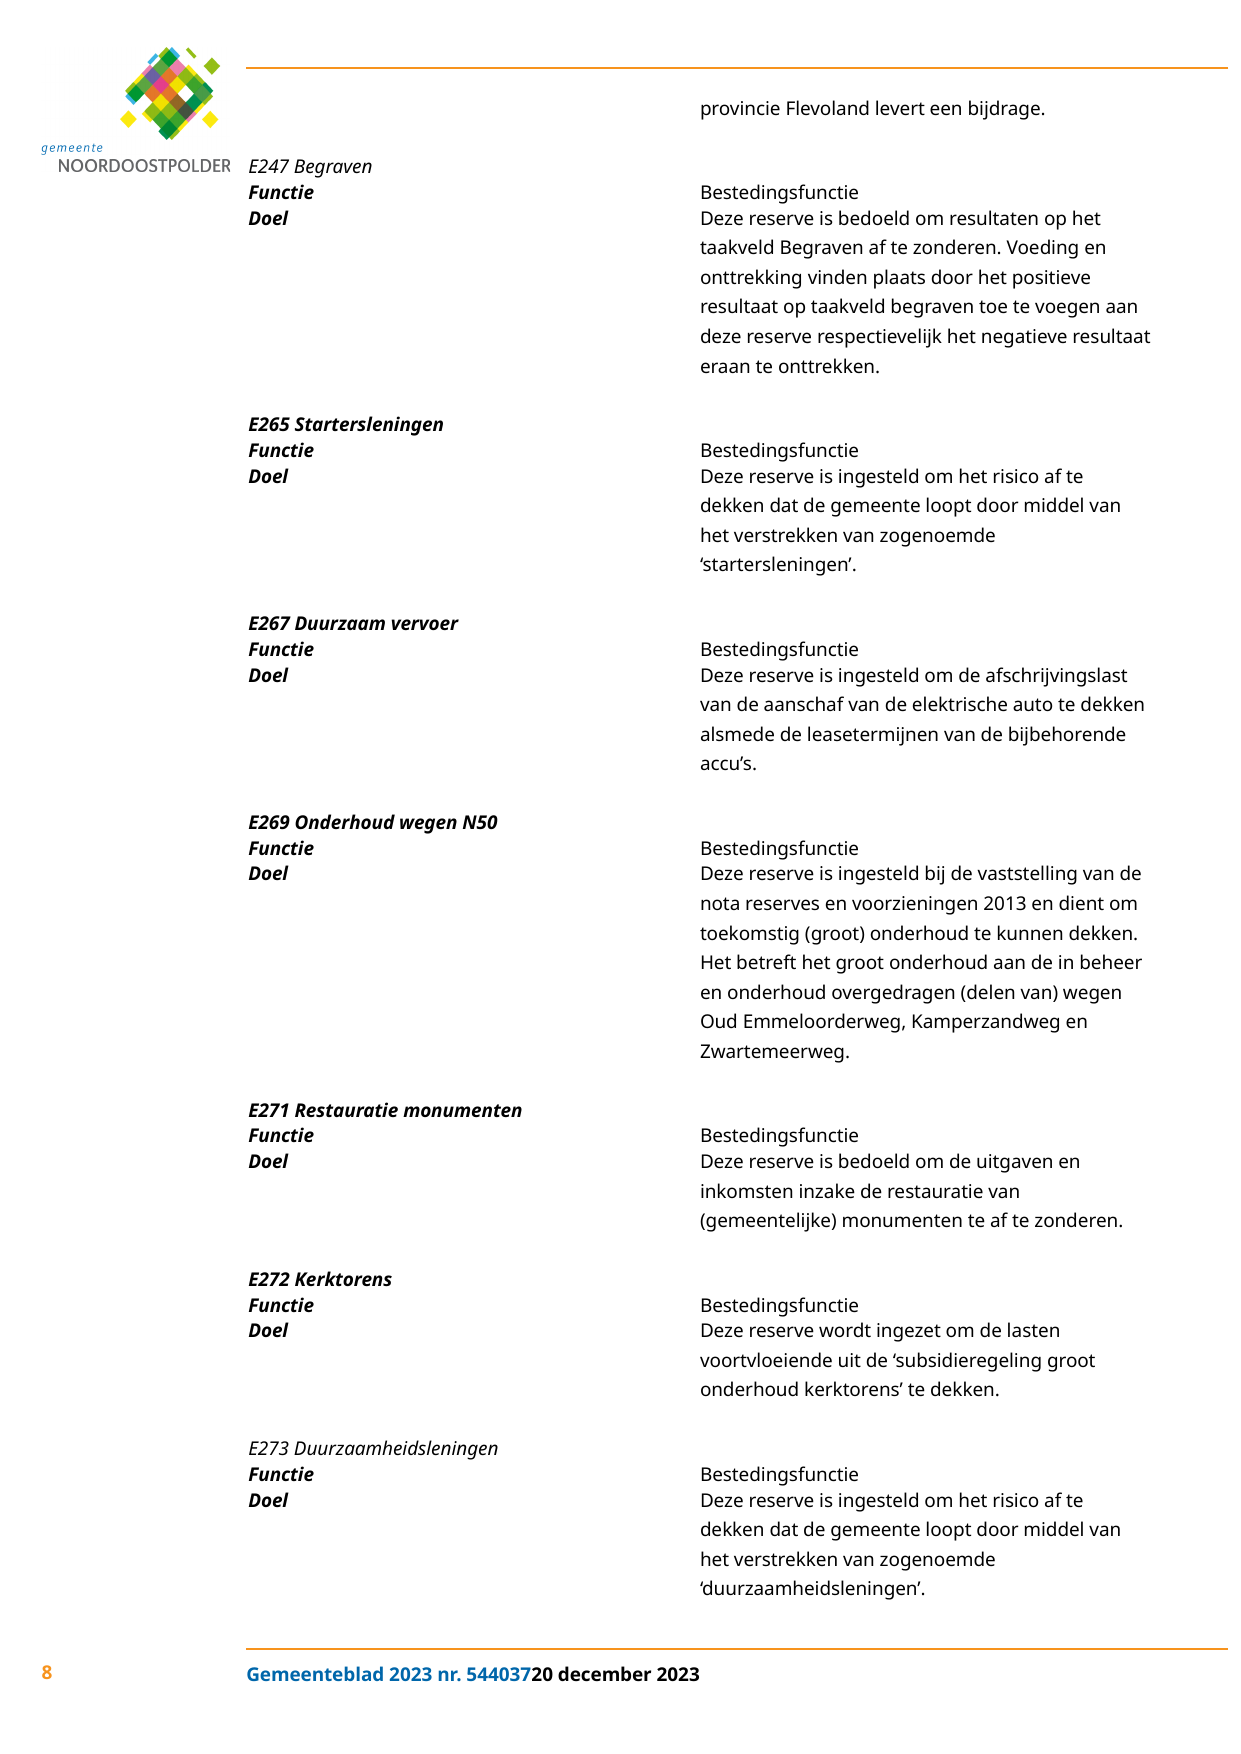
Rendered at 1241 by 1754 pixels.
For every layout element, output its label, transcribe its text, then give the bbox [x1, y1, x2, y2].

table_cell Functie [248, 1292, 700, 1317]
table_cell Bestedingsfunctie [700, 1461, 1152, 1487]
table_header E272 Kerktorens [248, 1266, 1152, 1292]
table_cell Functie [248, 1461, 700, 1487]
table_cell Doel [248, 1148, 700, 1233]
table_header E271 Restauratie monumenten [248, 1097, 1152, 1122]
table_header E265 Startersleningen [248, 411, 1152, 437]
table_cell [248, 95, 700, 121]
table_cell Functie [248, 636, 700, 662]
table_cell Deze reserve is ingesteld om het risico af te dekken dat de gemeente loopt door middel van het verstrekken van zogenoemde ‘startersleningen’. [700, 463, 1152, 577]
table_cell Functie [248, 437, 700, 463]
table_cell Deze reserve is ingesteld bij de vaststelling van de nota reserves en voorzieningen 2013 en dient om toekomstig (groot) onderhoud te kunnen dekken. Het betreft het groot onderhoud aan de in beheer en onderhoud overgedragen (delen van) wegen Oud Emmeloorderweg, Kamperzandweg en Zwartemeerweg. [700, 861, 1152, 1064]
table_cell Deze reserve is ingesteld om de afschrijvingslast van de aanschaf van de elektrische auto te dekken alsmede de leasetermijnen van de bijbehorende accu’s. [700, 662, 1152, 776]
picture [41, 47, 231, 172]
table_cell provincie Flevoland levert een bijdrage. [700, 95, 1152, 121]
table_cell Doel [248, 1487, 700, 1601]
table_cell Bestedingsfunctie [700, 1292, 1152, 1317]
table_cell Bestedingsfunctie [700, 835, 1152, 861]
table_header E269 Onderhoud wegen N50 [248, 809, 1152, 835]
table_cell Bestedingsfunctie [700, 636, 1152, 662]
table_cell Doel [248, 1318, 700, 1402]
table_cell Functie [248, 179, 700, 205]
table_header E247 Begraven [248, 154, 1152, 179]
table_cell Deze reserve is bedoeld om resultaten op het taakveld Begraven af te zonderen. Voeding en onttrekking vinden plaats door het positieve resultaat op taakveld begraven toe te voegen aan deze reserve respectievelijk het negatieve resultaat eraan te onttrekken. [700, 205, 1152, 378]
table_cell Doel [248, 662, 700, 776]
table_cell Bestedingsfunctie [700, 1123, 1152, 1148]
table_cell Functie [248, 1123, 700, 1148]
table_cell Deze reserve is bedoeld om de uitgaven en inkomsten inzake de restauratie van (gemeentelijke) monumenten te af te zonderen. [700, 1148, 1152, 1233]
table_header E273 Duurzaamheidsleningen [248, 1435, 1152, 1461]
table_cell Bestedingsfunctie [700, 179, 1152, 205]
table_header E267 Duurzaam vervoer [248, 610, 1152, 636]
table_cell Doel [248, 463, 700, 577]
table_cell Deze reserve wordt ingezet om de lasten voortvloeiende uit de ‘subsidieregeling groot onderhoud kerktorens’ te dekken. [700, 1318, 1152, 1402]
table_cell Doel [248, 861, 700, 1064]
table_cell Doel [248, 205, 700, 378]
table_cell Deze reserve is ingesteld om het risico af te dekken dat de gemeente loopt door middel van het verstrekken van zogenoemde ‘duurzaamheidsleningen’. [700, 1487, 1152, 1601]
table_cell Bestedingsfunctie [700, 437, 1152, 463]
table_cell Functie [248, 835, 700, 861]
